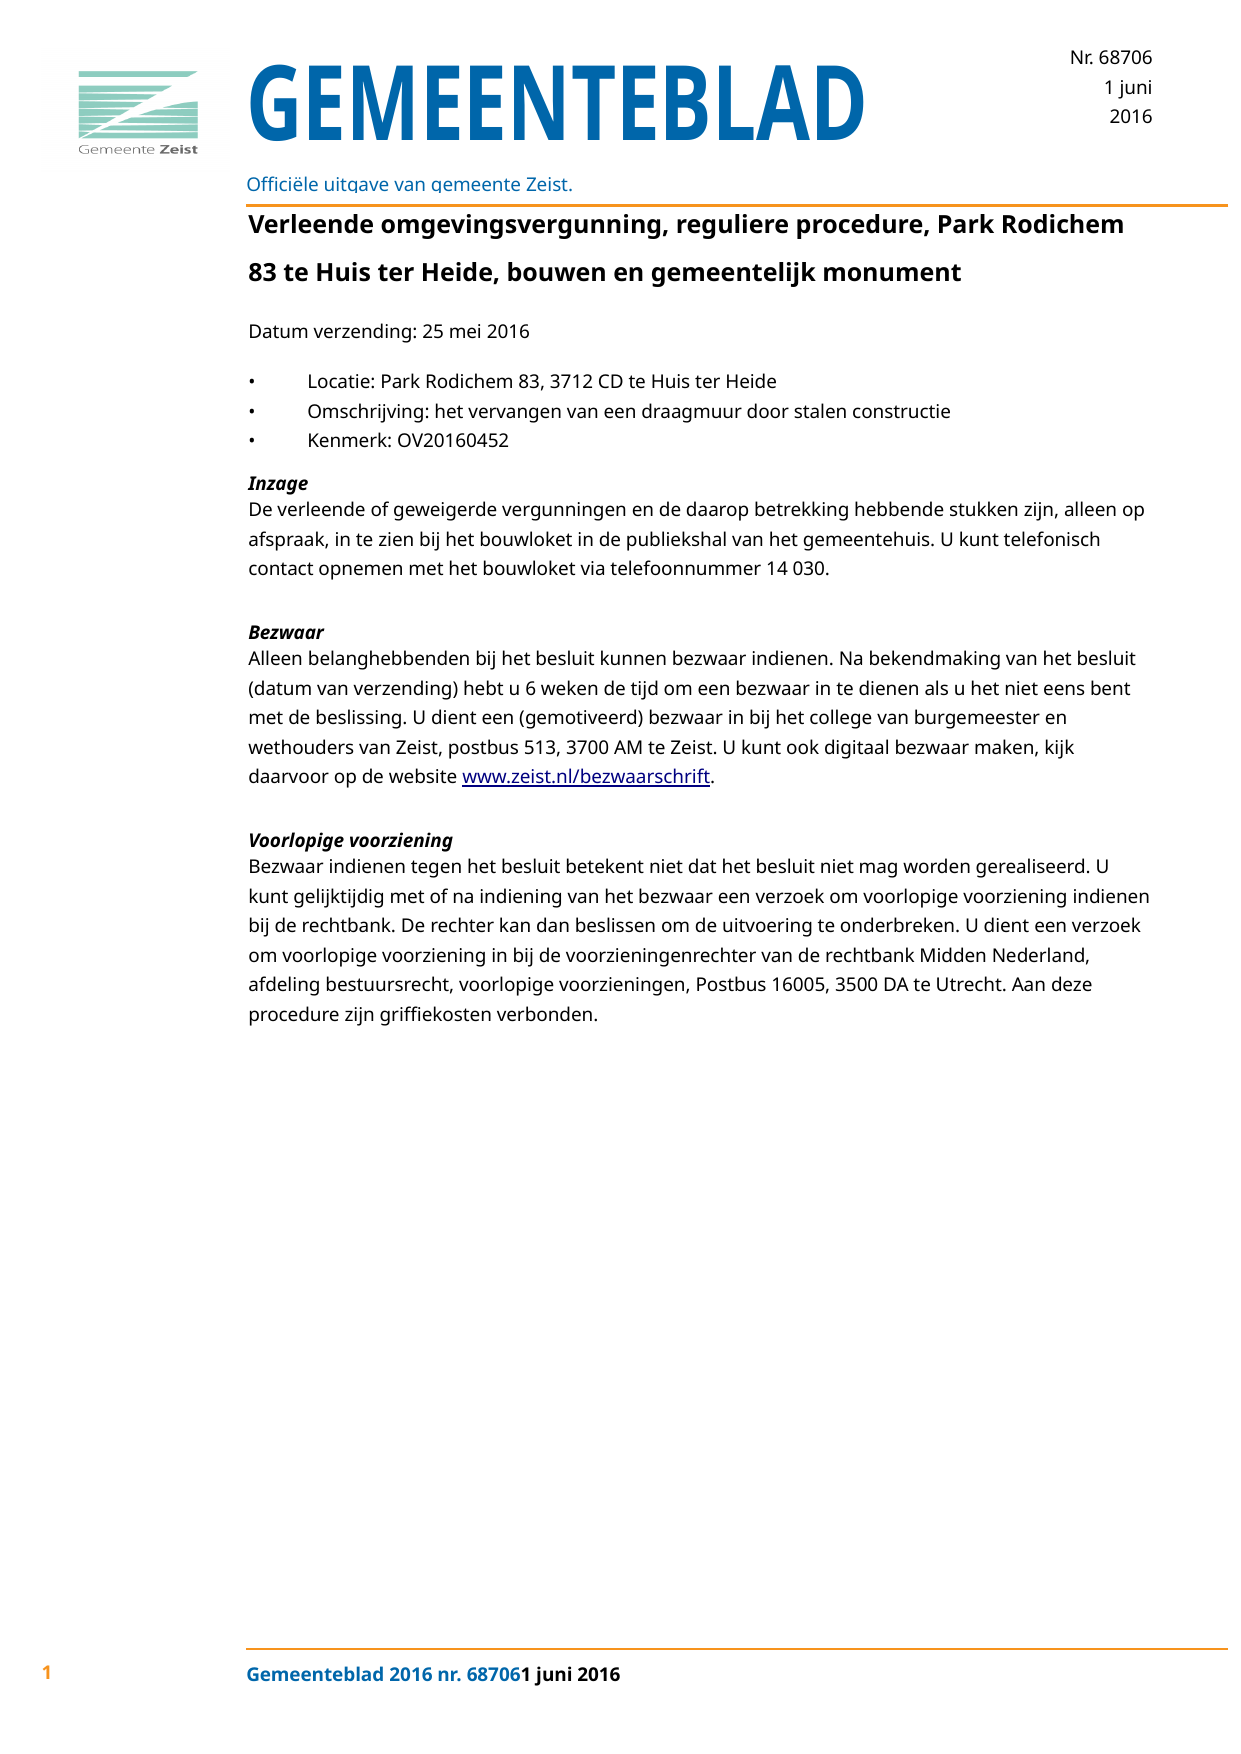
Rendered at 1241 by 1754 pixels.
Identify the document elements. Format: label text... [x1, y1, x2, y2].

list Locatie: Park Rodichem 83, 3712 CD te Huis ter Heide [248, 368, 1152, 394]
text De verleende of geweigerde vergunningen en de daarop betrekking hebbende stukken zijn, alleen op afspraak, in te zien bij het bouwloket in de publiekshal van het gemeentehuis. U kunt telefonisch contact opnemen met het bouwloket via telefoonnummer 14 030. [248, 496, 1152, 581]
text Inzage [248, 471, 1152, 496]
list Kenmerk: OV20160452 [248, 427, 1152, 453]
text Alleen belanghebbenden bij het besluit kunnen bezwaar indienen. Na bekendmaking van het besluit (datum van verzending) hebt u 6 weken de tijd om een bezwaar in te dienen als u het niet eens bent met de beslissing. U dient een (gemotiveerd) bezwaar in bij het college van burgemeester en wethouders van Zeist, postbus 513, 3700 AM te Zeist. U kunt ook digitaal bezwaar maken, kijk daarvoor op de website www.zeist.nl/bezwaarschrift. [248, 645, 1152, 789]
picture [41, 47, 231, 172]
text Datum verzending: 25 mei 2016 [248, 318, 1152, 344]
text Voorlopige voorziening [248, 827, 1152, 853]
text Bezwaar [248, 619, 1152, 645]
list Omschrijving: het vervangen van een draagmuur door stalen constructie [248, 398, 1152, 424]
text Verleende omgevingsvergunning, reguliere procedure, Park Rodichem 83 te Huis ter Heide, bouwen en gemeentelijk monument [248, 207, 1152, 288]
text Bezwaar indienen tegen het besluit betekent niet dat het besluit niet mag worden gerealiseerd. U kunt gelijktijdig met of na indiening van het bezwaar een verzoek om voorlopige voorziening indienen bij de rechtbank. De rechter kan dan beslissen om de uitvoering te onderbreken. U dient een verzoek om voorlopige voorziening in bij de voorzieningenrechter van de rechtbank Midden Nederland, afdeling bestuursrecht, voorlopige voorzieningen, Postbus 16005, 3500 DA te Utrecht. Aan deze procedure zijn griffiekosten verbonden. [248, 853, 1152, 1027]
